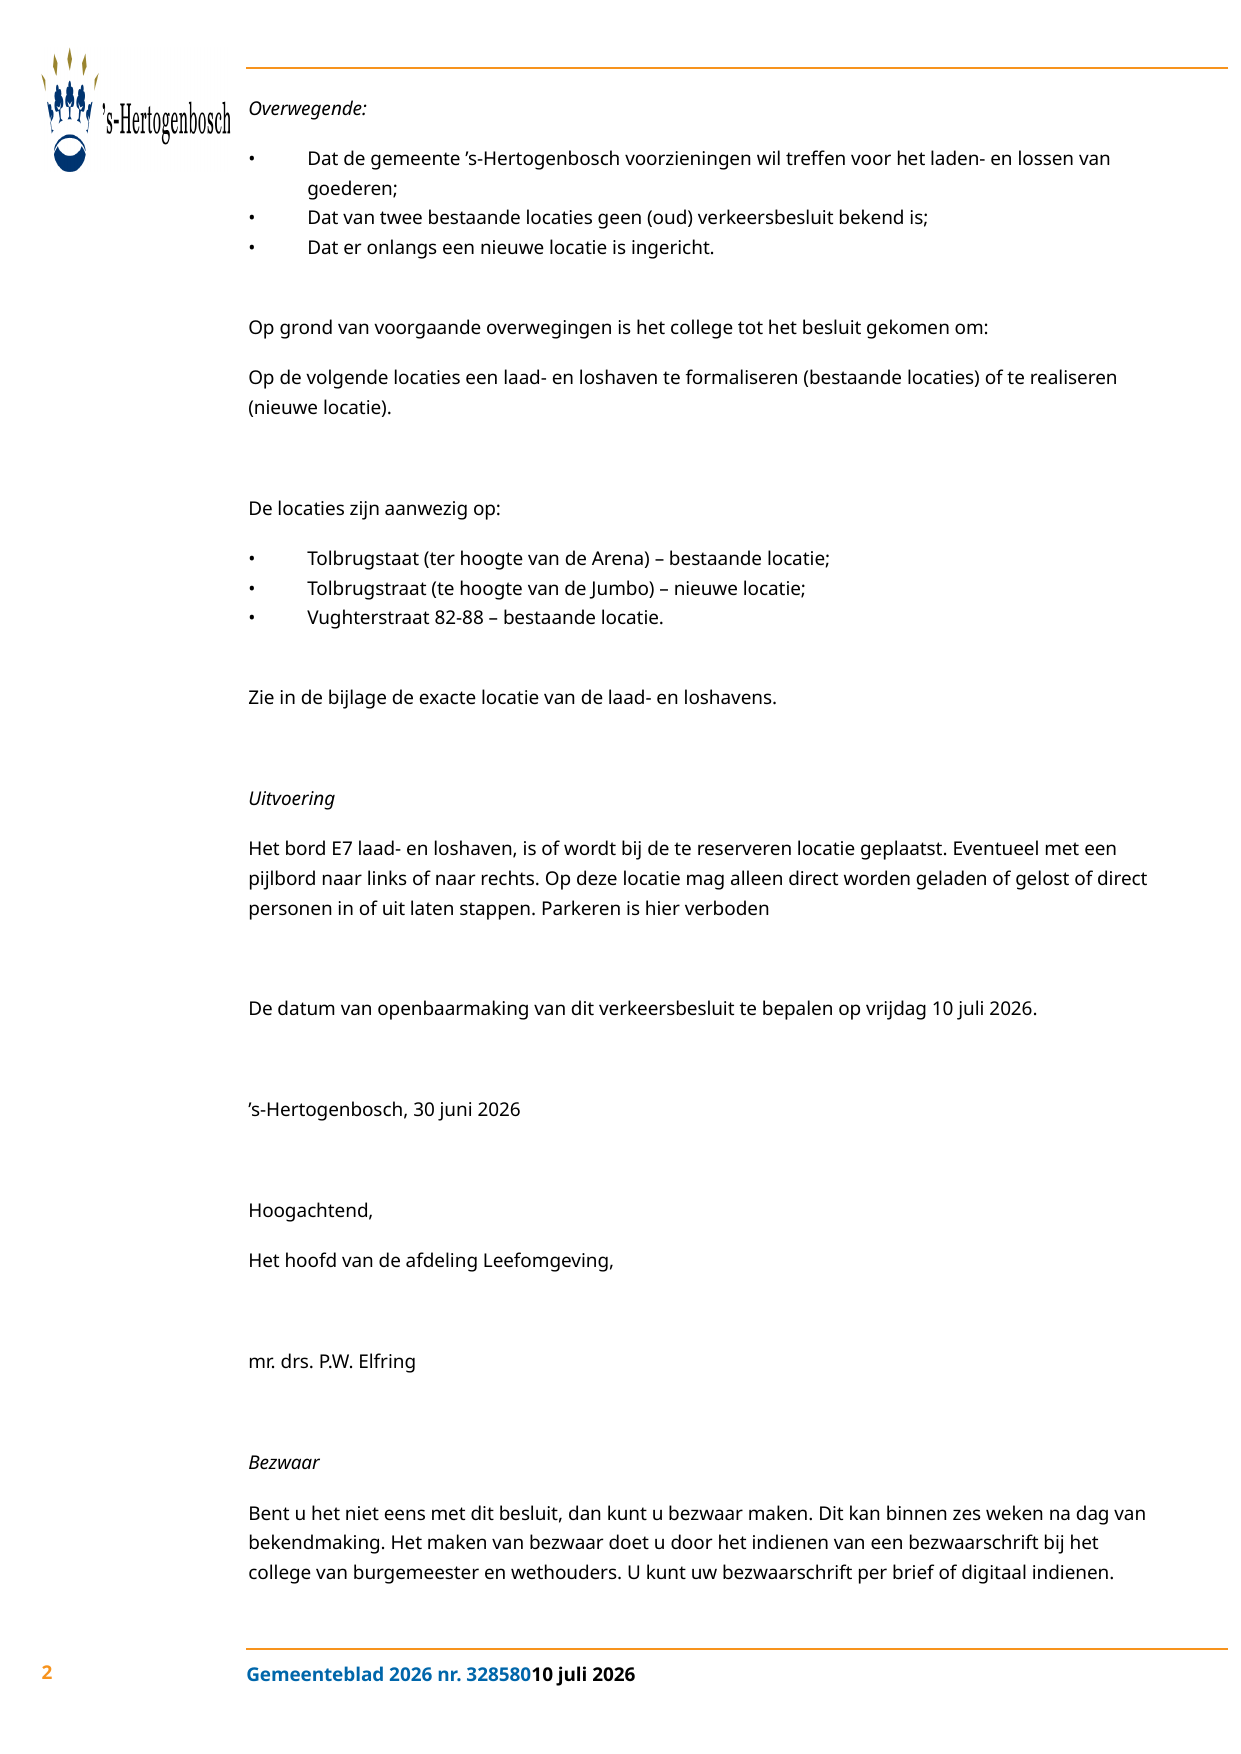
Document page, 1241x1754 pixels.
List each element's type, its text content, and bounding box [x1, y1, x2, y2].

list Tolbrugstaat (ter hoogte van de Arena) – bestaande locatie; [248, 545, 1152, 571]
list Dat er onlangs een nieuwe locatie is ingericht. [248, 234, 1152, 260]
text Op grond van voorgaande overwegingen is het college tot het besluit gekomen om: [248, 314, 1152, 340]
list Dat de gemeente ’s-Hertogenbosch voorzieningen wil treffen voor het laden- en lossen van goederen; [248, 145, 1152, 201]
text Overwegende: [248, 95, 1152, 121]
text Bezwaar [248, 1449, 1152, 1475]
text De datum van openbaarmaking van dit verkeersbesluit te bepalen op vrijdag 10 juli 2026. [248, 996, 1152, 1021]
text ’s-Hertogenbosch, 30 juni 2026 [248, 1096, 1152, 1122]
text Bent u het niet eens met dit besluit, dan kunt u bezwaar maken. Dit kan binnen zes weken na dag van bekendmaking. Het maken van bezwaar doet u door het indienen van een bezwaarschrift bij het college van burgemeester en wethouders. U kunt uw bezwaarschrift per brief of digitaal indienen. [248, 1500, 1152, 1585]
list Tolbrugstraat (te hoogte van de Jumbo) – nieuwe locatie; [248, 575, 1152, 601]
list Vughterstraat 82-88 – bestaande locatie. [248, 604, 1152, 630]
text Uitvoering [248, 785, 1152, 811]
picture [41, 47, 231, 172]
text mr. drs. P.W. Elfring [248, 1348, 1152, 1374]
text Het hoofd van de afdeling Leefomgeving, [248, 1248, 1152, 1273]
text Het bord E7 laad- en loshaven, is of wordt bij de te reserveren locatie geplaatst. Eventueel met een pijlbord naar links of naar rechts. Op deze locatie mag alleen direct worden geladen of gelost of direct personen in of uit laten stappen. Parkeren is hier verboden [248, 836, 1152, 921]
text Op de volgende locaties een laad- en loshaven te formaliseren (bestaande locaties) of te realiseren (nieuwe locatie). [248, 364, 1152, 420]
text Zie in de bijlage de exacte locatie van de laad- en loshavens. [248, 684, 1152, 710]
list Dat van twee bestaande locaties geen (oud) verkeersbesluit bekend is; [248, 204, 1152, 230]
text De locaties zijn aanwezig op: [248, 495, 1152, 521]
text Hoogachtend, [248, 1197, 1152, 1223]
